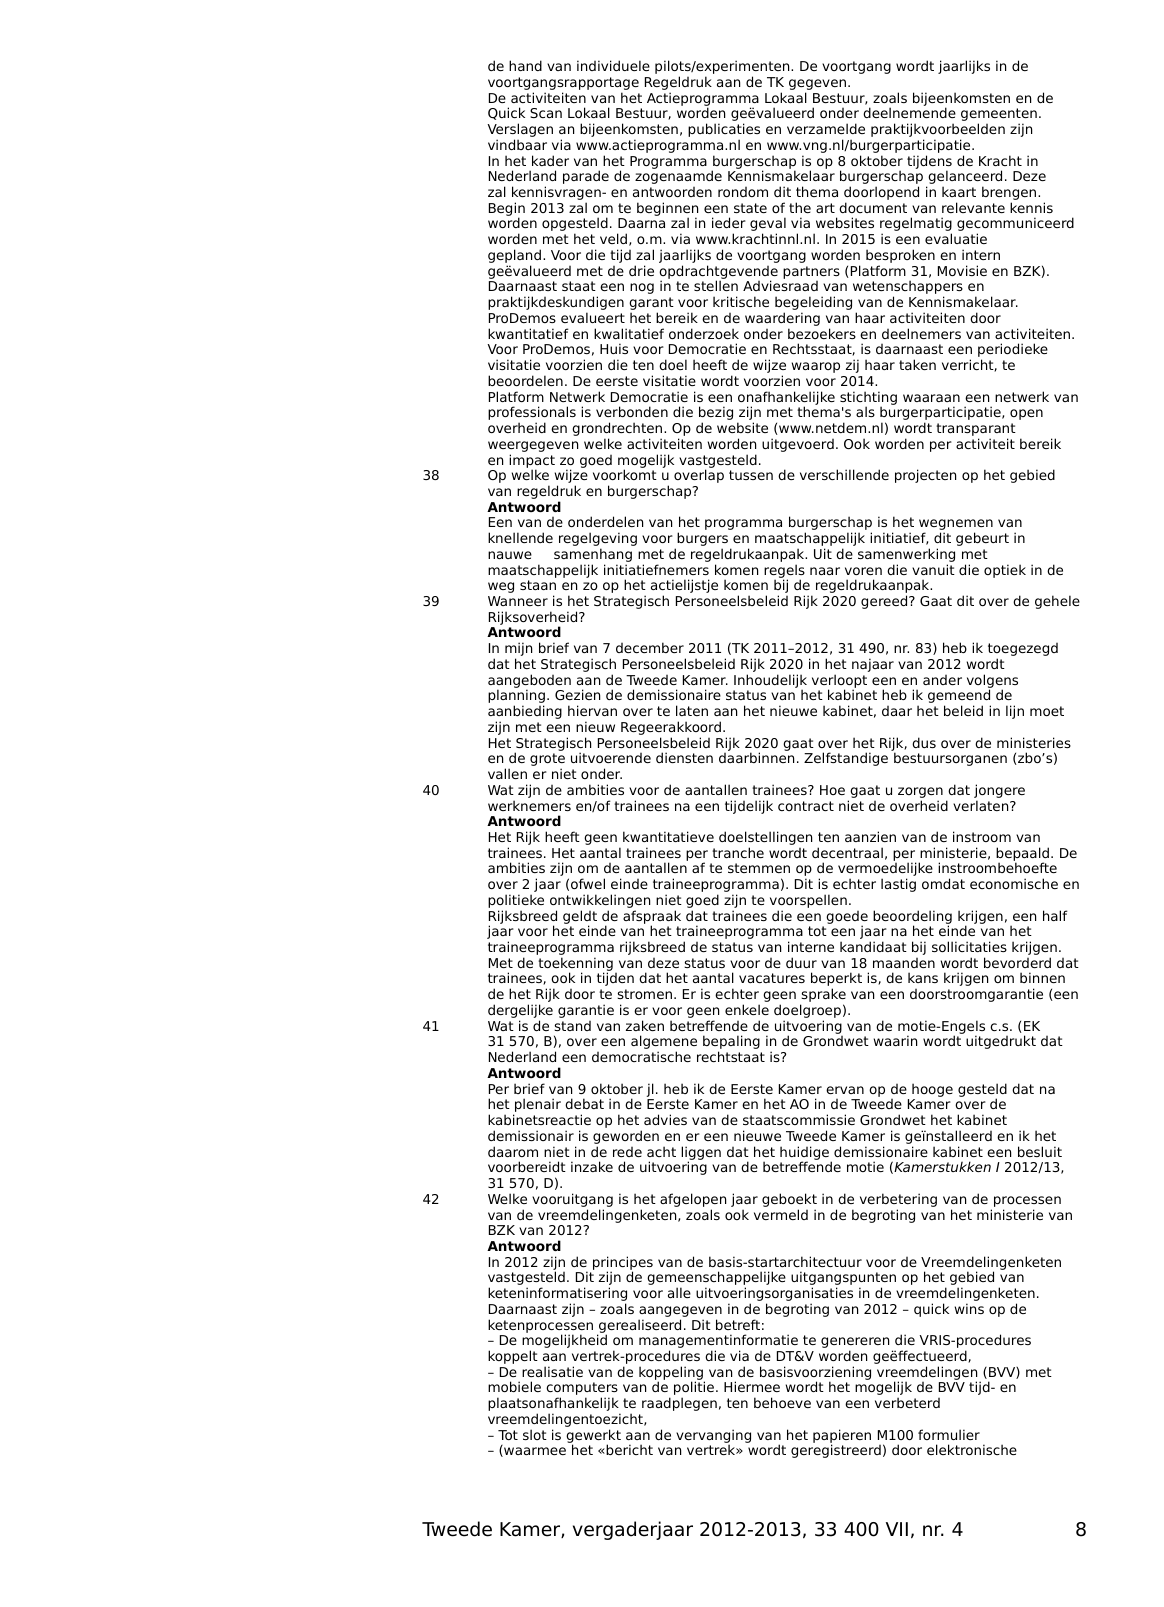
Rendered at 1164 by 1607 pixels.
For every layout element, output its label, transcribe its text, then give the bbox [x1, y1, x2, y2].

table_cell 41 [422, 1019, 481, 1192]
table_cell Wat is de stand van zaken betreffende de uitvoering van de motie-Engels c.s. (EK 31 570, B), over een algemene bepaling in de Grondwet waarin wordt uitgedrukt dat Nederland een democratische rechtstaat is? Antwoord Per brief van 9 oktober jl. heb ik de Eerste Kamer ervan op de hooge gesteld dat na het plenair debat in de Eerste Kamer en het AO in de Tweede Kamer over de kabinetsreactie op het advies van de staatscommissie Grondwet het kabinet demissionair is geworden en er een nieuwe Tweede Kamer is geïnstalleerd en ik het daarom niet in de rede acht liggen dat het huidige demissionaire kabinet een besluit voorbereidt inzake de uitvoering van de betreffende motie (Kamerstukken I 2012/13, 31 570, D). [481, 1019, 1087, 1192]
table_cell 42 [422, 1192, 481, 1459]
table_cell Op welke wijze voorkomt u overlap tussen de verschillende projecten op het gebied van regeldruk en burgerschap? Antwoord Een van de onderdelen van het programma burgerschap is het wegnemen van knellende regelgeving voor burgers en maatschappelijk initiatief, dit gebeurt in nauwe samenhang met de regeldrukaanpak. Uit de samenwerking met maatschappelijk initiatiefnemers komen regels naar voren die vanuit die optiek in de weg staan en zo op het actielijstje komen bij de regeldrukaanpak. [481, 468, 1087, 594]
table_cell [422, 59, 481, 468]
table_cell Wat zijn de ambities voor de aantallen trainees? Hoe gaat u zorgen dat jongere werknemers en/of trainees na een tijdelijk contract niet de overheid verlaten? Antwoord Het Rijk heeft geen kwantitatieve doelstellingen ten aanzien van de instroom van trainees. Het aantal trainees per tranche wordt decentraal, per ministerie, bepaald. De ambities zijn om de aantallen af te stemmen op de vermoedelijke instroombehoefte over 2 jaar (ofwel einde traineeprogramma). Dit is echter lastig omdat economische en politieke ontwikkelingen niet goed zijn te voorspellen. Rijksbreed geldt de afspraak dat trainees die een goede beoordeling krijgen, een half jaar voor het einde van het traineeprogramma tot een jaar na het einde van het traineeprogramma rijksbreed de status van interne kandidaat bij sollicitaties krijgen. Met de toekenning van deze status voor de duur van 18 maanden wordt bevorderd dat trainees, ook in tijden dat het aantal vacatures beperkt is, de kans krijgen om binnen de het Rijk door te stromen. Er is echter geen sprake van een doorstroomgarantie (een dergelijke garantie is er voor geen enkele doelgroep). [481, 783, 1087, 1018]
table_cell Welke vooruitgang is het afgelopen jaar geboekt in de verbetering van de processen van de vreemdelingenketen, zoals ook vermeld in de begroting van het ministerie van BZK van 2012? Antwoord In 2012 zijn de principes van de basis-startarchitectuur voor de Vreemdelingenketen vastgesteld. Dit zijn de gemeenschappelijke uitgangspunten op het gebied van keteninformatisering voor alle uitvoeringsorganisaties in de vreemdelingenketen. Daarnaast zijn – zoals aangegeven in de begroting van 2012 – quick wins op de ketenprocessen gerealiseerd. Dit betreft: – De mogelijkheid om managementinformatie te genereren die VRIS-procedures koppelt aan vertrek-procedures die via de DT&V worden geëffectueerd, – De realisatie van de koppeling van de basisvoorziening vreemdelingen (BVV) met mobiele computers van de politie. Hiermee wordt het mogelijk de BVV tijd- en plaatsonafhankelijk te raadplegen, ten behoeve van een verbeterd vreemdelingentoezicht, – Tot slot is gewerkt aan de vervanging van het papieren M100 formulier – (waarmee het «bericht van vertrek» wordt geregistreerd) door elektronische [481, 1192, 1087, 1459]
table_cell 39 [422, 594, 481, 783]
table_cell de hand van individuele pilots/experimenten. De voortgang wordt jaarlijks in de voortgangsrapportage Regeldruk aan de TK gegeven. De activiteiten van het Actieprogramma Lokaal Bestuur, zoals bijeenkomsten en de Quick Scan Lokaal Bestuur, worden geëvalueerd onder deelnemende gemeenten. Verslagen an bijeenkomsten, publicaties en verzamelde praktijkvoorbeelden zijn vindbaar via www.actieprogramma.nl en www.vng.nl/burgerparticipatie. In het kader van het Programma burgerschap is op 8 oktober tijdens de Kracht in Nederland parade de zogenaamde Kennismakelaar burgerschap gelanceerd. Deze zal kennisvragen- en antwoorden rondom dit thema doorlopend in kaart brengen. Begin 2013 zal om te beginnen een state of the art document van relevante kennis worden opgesteld. Daarna zal in ieder geval via websites regelmatig gecommuniceerd worden met het veld, o.m. via www.krachtinnl.nl. In 2015 is een evaluatie gepland. Voor die tijd zal jaarlijks de voortgang worden besproken en intern geëvalueerd met de drie opdrachtgevende partners (Platform 31, Movisie en BZK). Daarnaast staat een nog in te stellen Adviesraad van wetenschappers en praktijkdeskundigen garant voor kritische begeleiding van de Kennismakelaar. ProDemos evalueert het bereik en de waardering van haar activiteiten door kwantitatief en kwalitatief onderzoek onder bezoekers en deelnemers van activiteiten. Voor ProDemos, Huis voor Democratie en Rechtsstaat, is daarnaast een periodieke visitatie voorzien die ten doel heeft de wijze waarop zij haar taken verricht, te beoordelen. De eerste visitatie wordt voorzien voor 2014. Platform Netwerk Democratie is een onafhankelijke stichting waaraan een netwerk van professionals is verbonden die bezig zijn met thema's als burgerparticipatie, open overheid en grondrechten. Op de website (www.netdem.nl) wordt transparant weergegeven welke activiteiten worden uitgevoerd. Ook worden per activiteit bereik en impact zo goed mogelijk vastgesteld. [481, 59, 1087, 468]
table_cell 40 [422, 783, 481, 1018]
table_cell 38 [422, 468, 481, 594]
table_cell Wanneer is het Strategisch Personeelsbeleid Rijk 2020 gereed? Gaat dit over de gehele Rijksoverheid? Antwoord In mijn brief van 7 december 2011 (TK 2011–2012, 31 490, nr. 83) heb ik toegezegd dat het Strategisch Personeelsbeleid Rijk 2020 in het najaar van 2012 wordt aangeboden aan de Tweede Kamer. Inhoudelijk verloopt een en ander volgens planning. Gezien de demissionaire status van het kabinet heb ik gemeend de aanbieding hiervan over te laten aan het nieuwe kabinet, daar het beleid in lijn moet zijn met een nieuw Regeerakkoord. Het Strategisch Personeelsbeleid Rijk 2020 gaat over het Rijk, dus over de ministeries en de grote uitvoerende diensten daarbinnen. Zelfstandige bestuursorganen (zbo’s) vallen er niet onder. [481, 594, 1087, 783]
